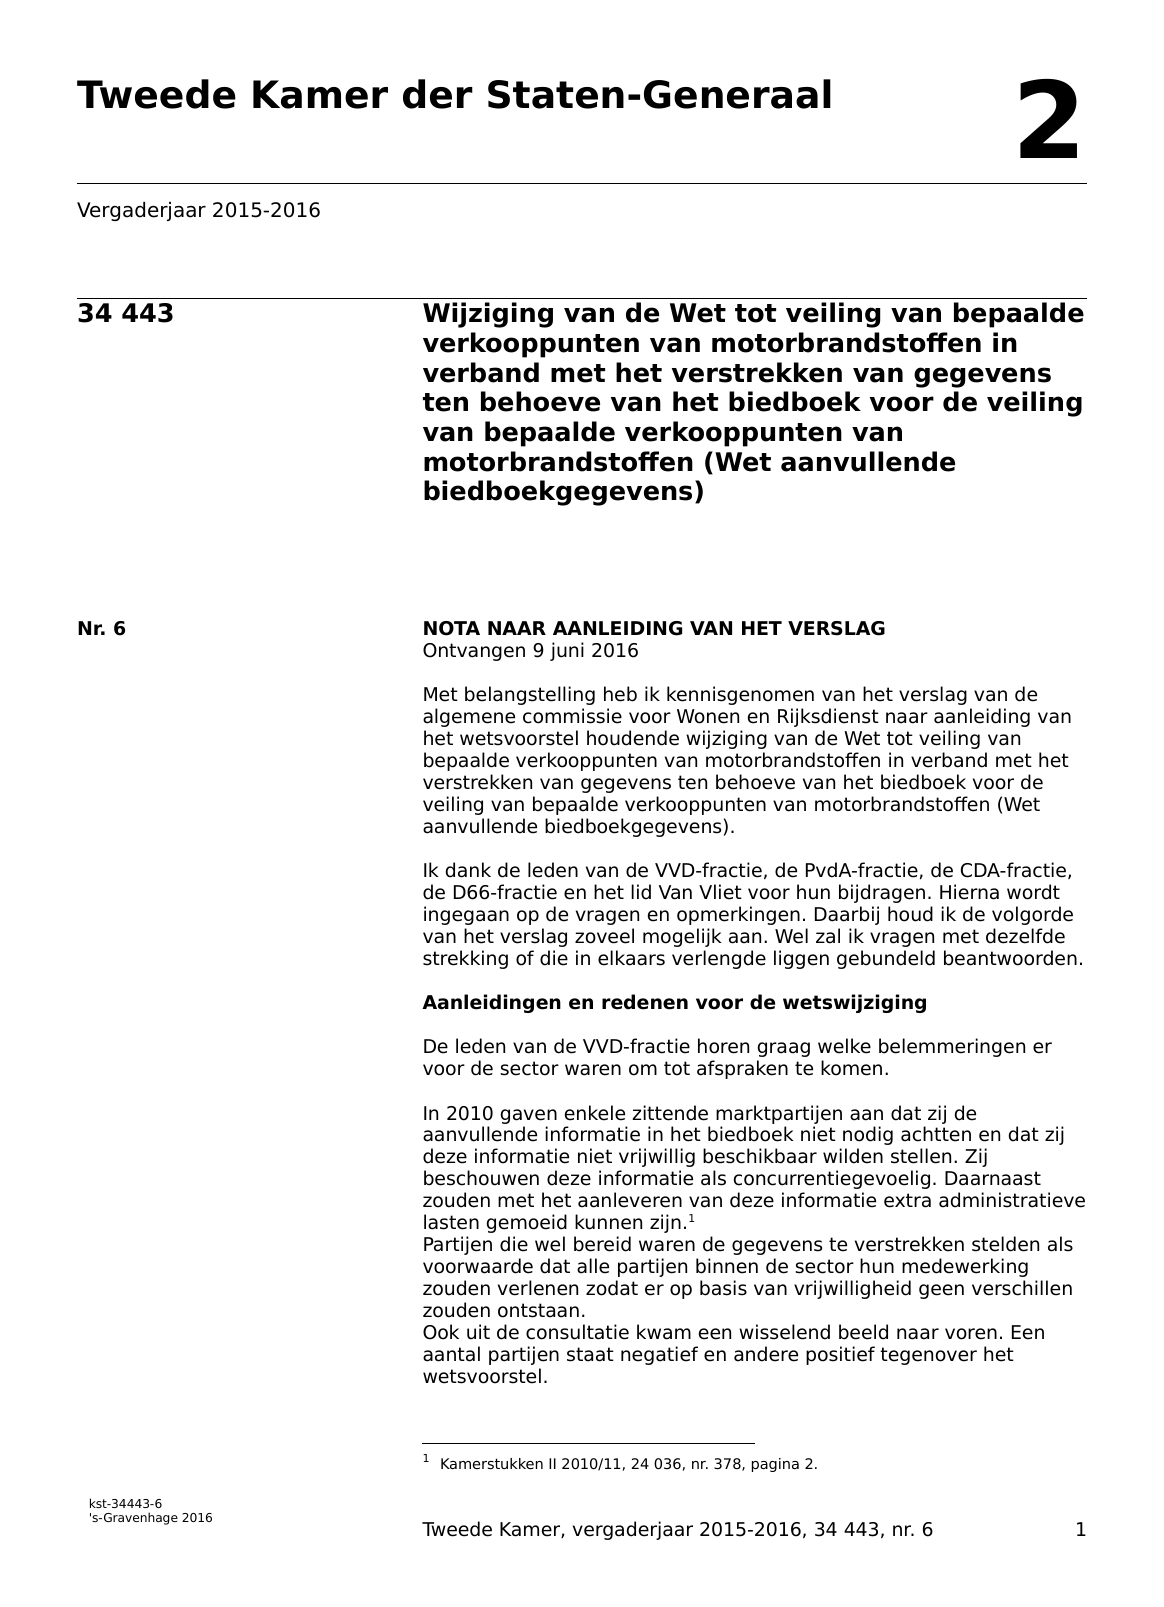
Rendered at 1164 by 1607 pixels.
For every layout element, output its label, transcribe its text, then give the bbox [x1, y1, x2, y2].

text In 2010 gaven enkele zittende marktpartijen aan dat zij de aanvullende informatie in het biedboek niet nodig achtten en dat zij deze informatie niet vrijwillig beschikbaar wilden stellen. Zij beschouwen deze informatie als concurrentiegevoelig. Daarnaast zouden met het aanleveren van deze informatie extra administratieve lasten gemoeid kunnen zijn. [422, 1102, 1087, 1234]
text kst-34443-6 [88, 1497, 323, 1511]
subtitle Aanleidingen en redenen voor de wetswijziging [422, 992, 1087, 1014]
subtitle 34 443 Wijziging van de Wet tot veiling van bepaalde verkooppunten van motorbrandstoffen in verband met het verstrekken van gegevens ten behoeve van het biedboek voor de veiling van bepaalde verkooppunten van motorbrandstoffen (Wet aanvullende biedboekgegevens) [77, 299, 1087, 507]
table_header 2 [886, 59, 1087, 183]
text Ik dank de leden van de VVD-fractie, de PvdA-fractie, de CDA-fractie, de D66-fractie en het lid Van Vliet voor hun bijdragen. Hierna wordt ingegaan op de vragen en opmerkingen. Daarbij houd ik de volgorde van het verslag zoveel mogelijk aan. Wel zal ik vragen met dezelfde strekking of die in elkaars verlengde liggen gebundeld beantwoorden. [422, 860, 1087, 970]
text Partijen die wel bereid waren de gegevens te verstrekken stelden als voorwaarde dat alle partijen binnen de sector hun medewerking zouden verlenen zodat er op basis van vrijwilligheid geen verschillen zouden ontstaan. [422, 1234, 1087, 1322]
text Ook uit de consultatie kwam een wisselend beeld naar voren. Een aantal partijen staat negatief en andere positief tegenover het wetsvoorstel. [422, 1322, 1087, 1388]
text Kamerstukken II 2010/11, 24 036, nr. 378, pagina 2. [422, 1452, 1087, 1474]
text Ontvangen 9 juni 2016 [422, 640, 1087, 662]
text 's-Gravenhage 2016 [88, 1511, 323, 1525]
table_cell Vergaderjaar 2015-2016 [77, 184, 1087, 298]
text De leden van de VVD-fractie horen graag welke belemmeringen er voor de sector waren om tot afspraken te komen. [422, 1036, 1087, 1080]
text Met belangstelling heb ik kennisgenomen van het verslag van de algemene commissie voor Wonen en Rijksdienst naar aanleiding van het wetsvoorstel houdende wijziging van de Wet tot veiling van bepaalde verkooppunten van motorbrandstoffen in verband met het verstrekken van gegevens ten behoeve van het biedboek voor de veiling van bepaalde verkooppunten van motorbrandstoffen (Wet aanvullende biedboekgegevens). [422, 684, 1087, 838]
table_header Tweede Kamer der Staten-Generaal [77, 59, 886, 183]
subtitle Nr. 6 NOTA NAAR AANLEIDING VAN HET VERSLAG [77, 618, 1087, 640]
